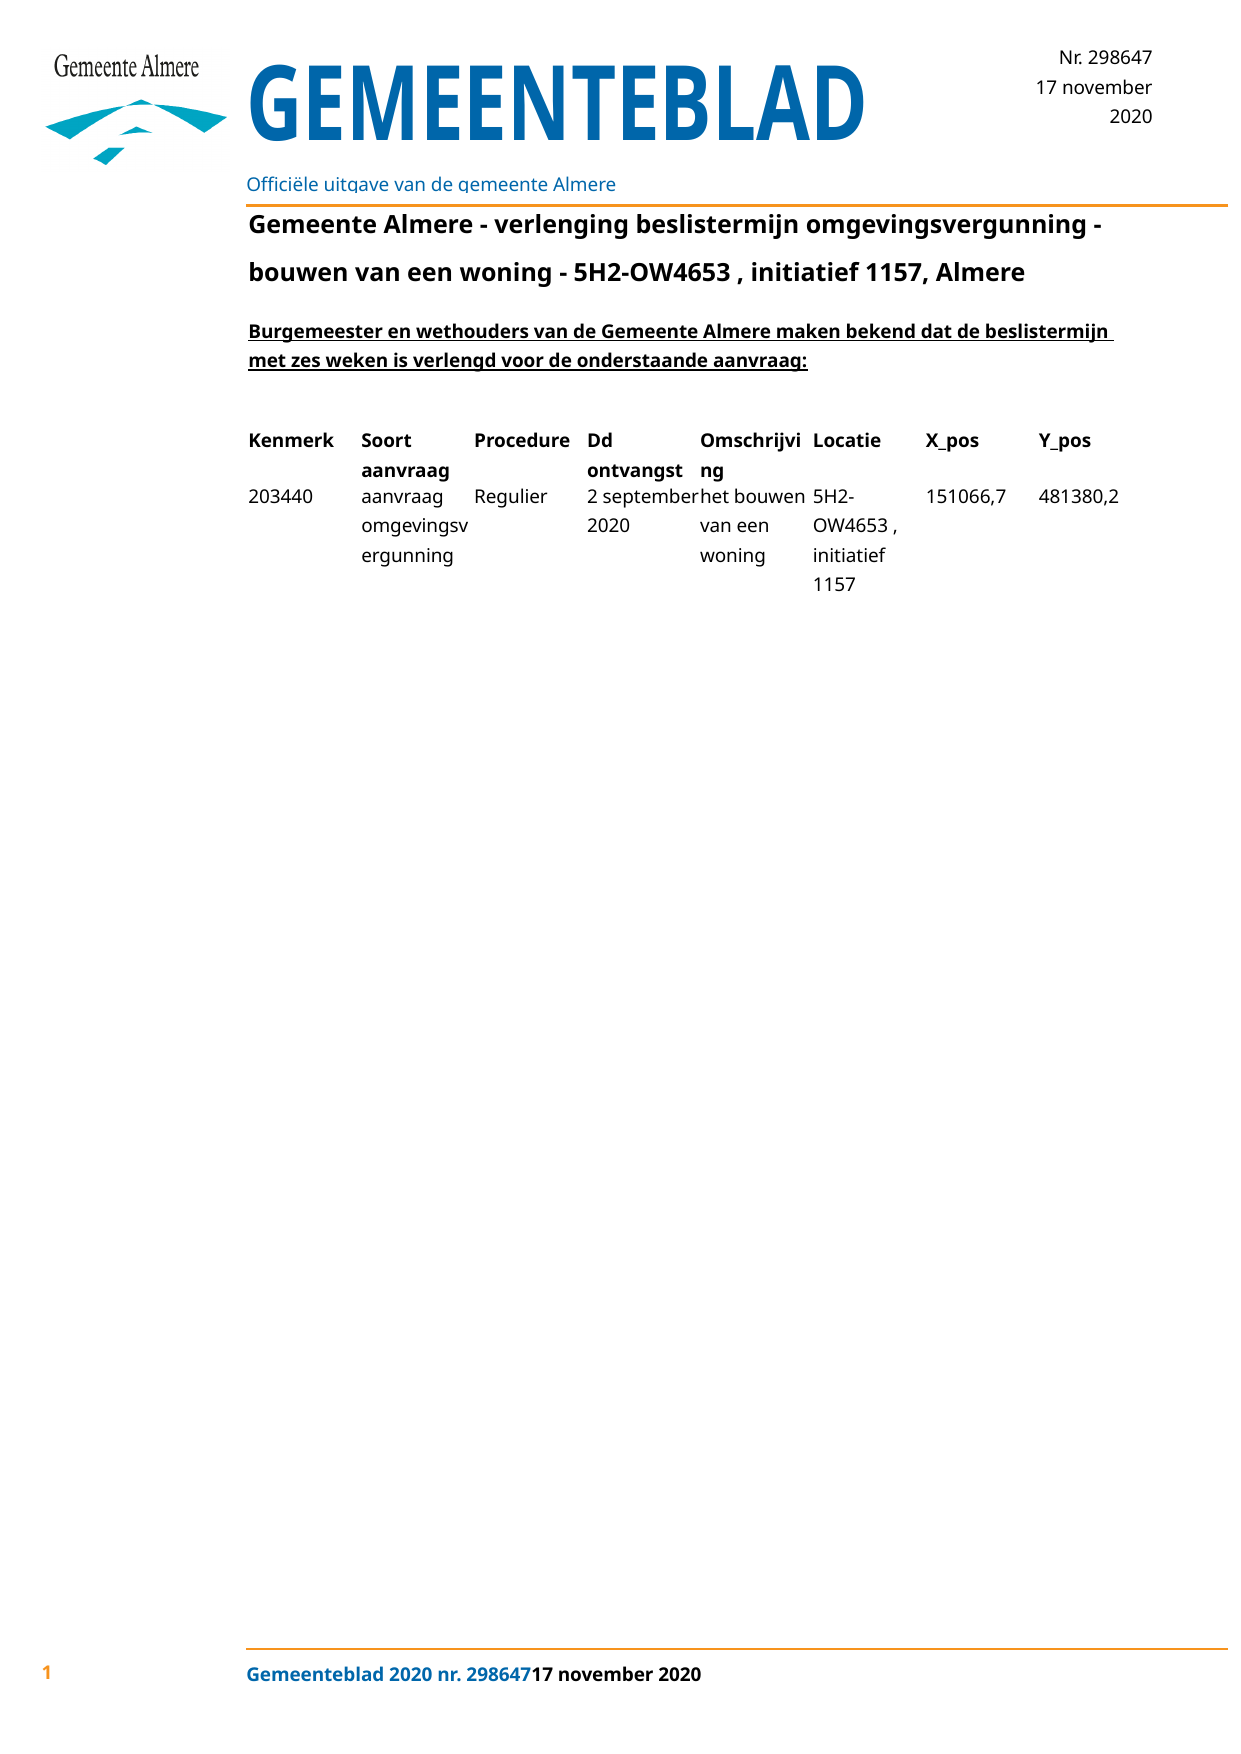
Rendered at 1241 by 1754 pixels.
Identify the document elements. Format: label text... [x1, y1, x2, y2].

table_header Soort aanvraag [361, 428, 474, 483]
table_header X_pos [926, 428, 1038, 483]
table_header Procedure [474, 428, 587, 483]
picture [41, 47, 231, 172]
table_cell Regulier [474, 483, 587, 597]
text Gemeente Almere - verlenging beslistermijn omgevingsvergunning - bouwen van een woning - 5H2-OW4653 , initiatief 1157, Almere [248, 207, 1152, 288]
table_header Dd ontvangst [587, 428, 700, 483]
table_cell 2 september 2020 [587, 483, 700, 597]
table_cell 481380,2 [1039, 483, 1152, 597]
table_header Omschrijving [700, 428, 813, 483]
table_cell 203440 [248, 483, 361, 597]
table_header Kenmerk [248, 428, 361, 483]
table_header Locatie [813, 428, 926, 483]
table_cell 5H2-OW4653 , initiatief 1157 [813, 483, 926, 597]
text Burgemeester en wethouders van de Gemeente Almere maken bekend dat de beslistermijn met zes weken is verlengd voor de onderstaande aanvraag: [248, 318, 1152, 373]
table_cell aanvraag omgevingsvergunning [361, 483, 474, 597]
table_header Y_pos [1039, 428, 1152, 483]
table_cell het bouwen van een woning [700, 483, 813, 597]
table_cell 151066,7 [926, 483, 1038, 597]
